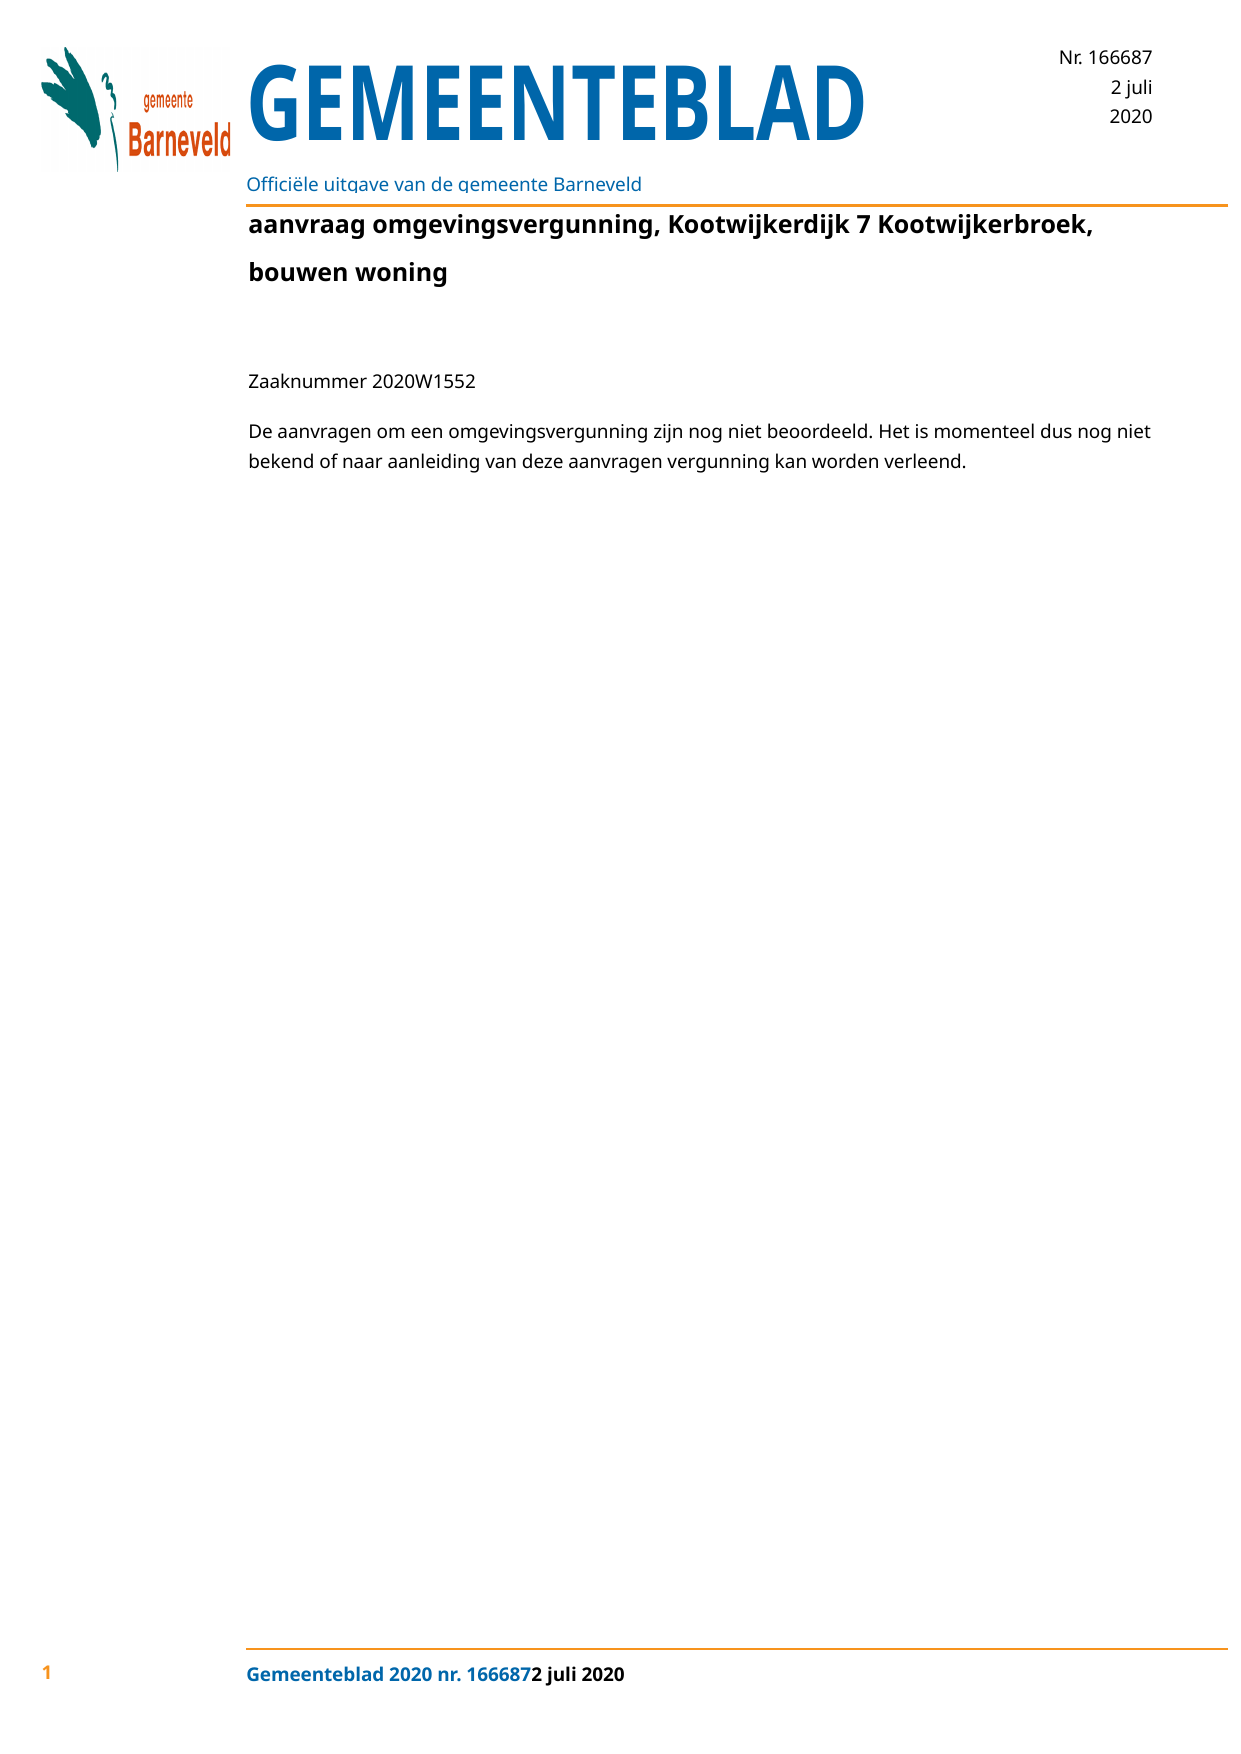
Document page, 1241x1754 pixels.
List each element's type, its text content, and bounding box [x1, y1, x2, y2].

picture [41, 47, 231, 172]
text aanvraag omgevingsvergunning, Kootwijkerdijk 7 Kootwijkerbroek, bouwen woning [248, 207, 1152, 288]
text Zaaknummer 2020W1552 [248, 368, 1152, 394]
text De aanvragen om een omgevingsvergunning zijn nog niet beoordeeld. Het is momenteel dus nog niet bekend of naar aanleiding van deze aanvragen vergunning kan worden verleend. [248, 419, 1152, 474]
